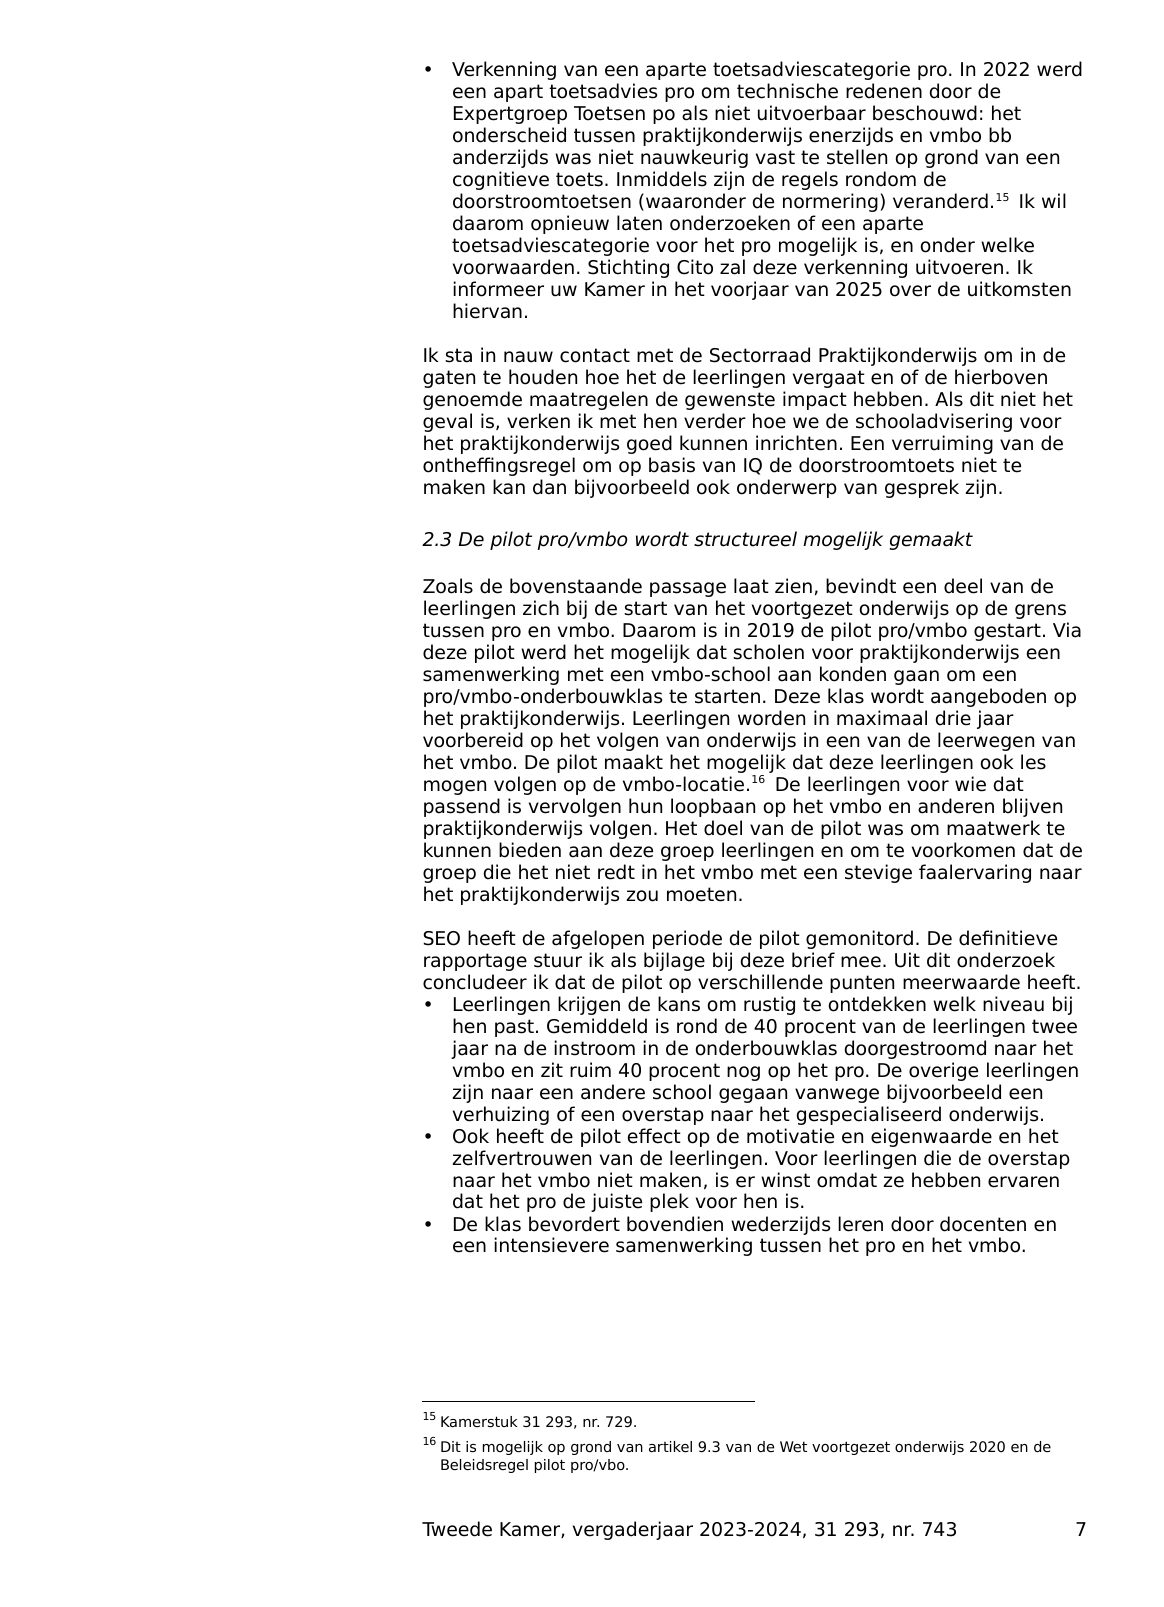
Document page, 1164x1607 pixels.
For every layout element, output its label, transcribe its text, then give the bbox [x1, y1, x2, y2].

subtitle 2.3 De pilot pro/vmbo wordt structureel mogelijk gemaakt [422, 529, 1087, 551]
text • Ook heeft de pilot effect op de motivatie en eigenwaarde en het zelfvertrouwen van de leerlingen. Voor leerlingen die de overstap naar het vmbo niet maken, is er winst omdat ze hebben ervaren dat het pro de juiste plek voor hen is. [422, 1126, 1087, 1213]
text Kamerstuk 31 293, nr. 729. [422, 1410, 1087, 1432]
text • Verkenning van een aparte toetsadviescategorie pro. In 2022 werd een apart toetsadvies pro om technische redenen door de Expertgroep Toetsen po als niet uitvoerbaar beschouwd: het onderscheid tussen praktijkonderwijs enerzijds en vmbo bb anderzijds was niet nauwkeurig vast te stellen op grond van een cognitieve toets. Inmiddels zijn de regels rondom de doorstroomtoetsen (waaronder de normering) veranderd. Ik wil daarom opnieuw laten onderzoeken of een aparte toetsadviescategorie voor het pro mogelijk is, en onder welke voorwaarden. Stichting Cito zal deze verkenning uitvoeren. Ik informeer uw Kamer in het voorjaar van 2025 over de uitkomsten hiervan. [422, 59, 1087, 323]
text • De klas bevordert bovendien wederzijds leren door docenten en een intensievere samenwerking tussen het pro en het vmbo. [422, 1213, 1087, 1257]
text SEO heeft de afgelopen periode de pilot gemonitord. De definitieve rapportage stuur ik als bijlage bij deze brief mee. Uit dit onderzoek concludeer ik dat de pilot op verschillende punten meerwaarde heeft. [422, 928, 1087, 994]
text Dit is mogelijk op grond van artikel 9.3 van de Wet voortgezet onderwijs 2020 en de Beleidsregel pilot pro/vbo. [422, 1435, 1087, 1474]
text Zoals de bovenstaande passage laat zien, bevindt een deel van de leerlingen zich bij de start van het voortgezet onderwijs op de grens tussen pro en vmbo. Daarom is in 2019 de pilot pro/vmbo gestart. Via deze pilot werd het mogelijk dat scholen voor praktijkonderwijs een samenwerking met een vmbo-school aan konden gaan om een pro/vmbo-onderbouwklas te starten. Deze klas wordt aangeboden op het praktijkonderwijs. Leerlingen worden in maximaal drie jaar voorbereid op het volgen van onderwijs in een van de leerwegen van het vmbo. De pilot maakt het mogelijk dat deze leerlingen ook les mogen volgen op de vmbo-locatie. De leerlingen voor wie dat passend is vervolgen hun loopbaan op het vmbo en anderen blijven praktijkonderwijs volgen. Het doel van de pilot was om maatwerk te kunnen bieden aan deze groep leerlingen en om te voorkomen dat de groep die het niet redt in het vmbo met een stevige faalervaring naar het praktijkonderwijs zou moeten. [422, 576, 1087, 906]
text Ik sta in nauw contact met de Sectorraad Praktijkonderwijs om in de gaten te houden hoe het de leerlingen vergaat en of de hierboven genoemde maatregelen de gewenste impact hebben. Als dit niet het geval is, verken ik met hen verder hoe we de schooladvisering voor het praktijkonderwijs goed kunnen inrichten. Een verruiming van de ontheffingsregel om op basis van IQ de doorstroomtoets niet te maken kan dan bijvoorbeeld ook onderwerp van gesprek zijn. [422, 345, 1087, 499]
text • Leerlingen krijgen de kans om rustig te ontdekken welk niveau bij hen past. Gemiddeld is rond de 40 procent van de leerlingen twee jaar na de instroom in de onderbouwklas doorgestroomd naar het vmbo en zit ruim 40 procent nog op het pro. De overige leerlingen zijn naar een andere school gegaan vanwege bijvoorbeeld een verhuizing of een overstap naar het gespecialiseerd onderwijs. [422, 994, 1087, 1126]
